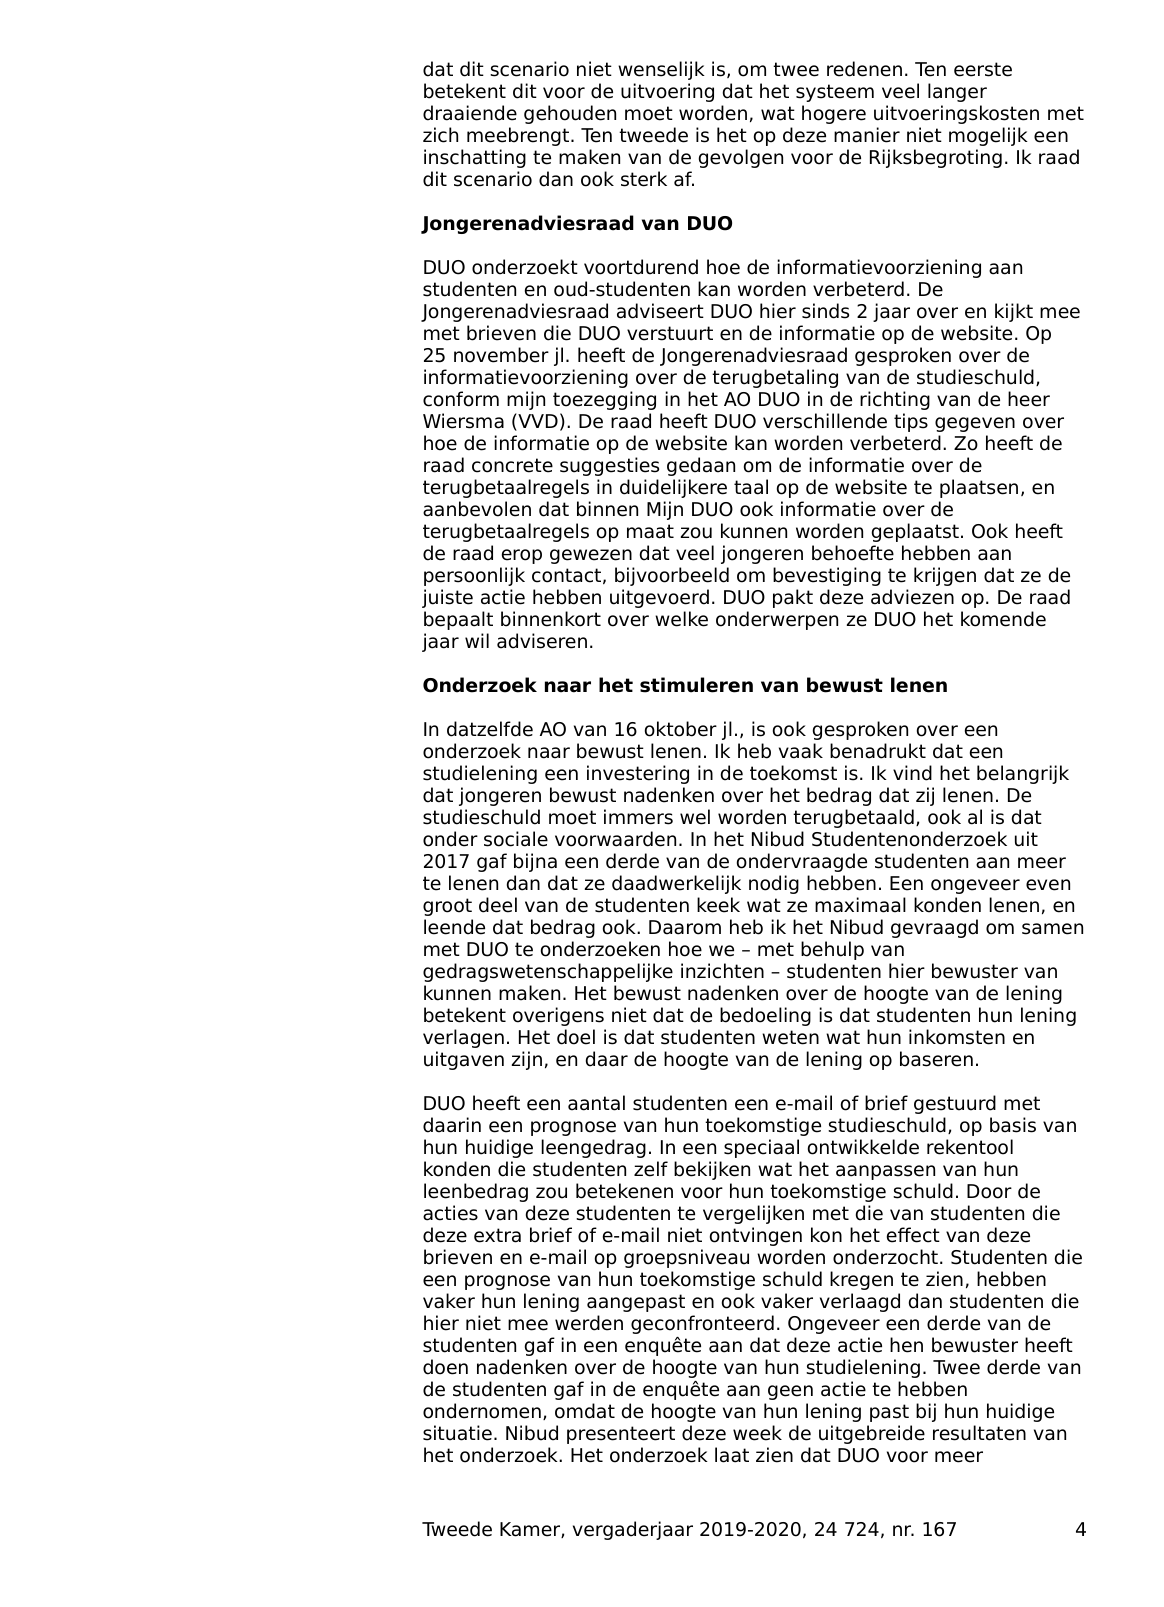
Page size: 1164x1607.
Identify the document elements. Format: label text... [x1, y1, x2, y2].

subtitle Jongerenadviesraad van DUO [422, 213, 1087, 235]
text DUO onderzoekt voortdurend hoe de informatievoorziening aan studenten en oud-studenten kan worden verbeterd. De Jongerenadviesraad adviseert DUO hier sinds 2 jaar over en kijkt mee met brieven die DUO verstuurt en de informatie op de website. Op 25 november jl. heeft de Jongerenadviesraad gesproken over de informatievoorziening over de terugbetaling van de studieschuld, conform mijn toezegging in het AO DUO in de richting van de heer Wiersma (VVD). De raad heeft DUO verschillende tips gegeven over hoe de informatie op de website kan worden verbeterd. Zo heeft de raad concrete suggesties gedaan om de informatie over de terugbetaalregels in duidelijkere taal op de website te plaatsen, en aanbevolen dat binnen Mijn DUO ook informatie over de terugbetaalregels op maat zou kunnen worden geplaatst. Ook heeft de raad erop gewezen dat veel jongeren behoefte hebben aan persoonlijk contact, bijvoorbeeld om bevestiging te krijgen dat ze de juiste actie hebben uitgevoerd. DUO pakt deze adviezen op. De raad bepaalt binnenkort over welke onderwerpen ze DUO het komende jaar wil adviseren. [422, 257, 1087, 653]
text In datzelfde AO van 16 oktober jl., is ook gesproken over een onderzoek naar bewust lenen. Ik heb vaak benadrukt dat een studielening een investering in de toekomst is. Ik vind het belangrijk dat jongeren bewust nadenken over het bedrag dat zij lenen. De studieschuld moet immers wel worden terugbetaald, ook al is dat onder sociale voorwaarden. In het Nibud Studentenonderzoek uit 2017 gaf bijna een derde van de ondervraagde studenten aan meer te lenen dan dat ze daadwerkelijk nodig hebben. Een ongeveer even groot deel van de studenten keek wat ze maximaal konden lenen, en leende dat bedrag ook. Daarom heb ik het Nibud gevraagd om samen met DUO te onderzoeken hoe we – met behulp van gedragswetenschappelijke inzichten – studenten hier bewuster van kunnen maken. Het bewust nadenken over de hoogte van de lening betekent overigens niet dat de bedoeling is dat studenten hun lening verlagen. Het doel is dat studenten weten wat hun inkomsten en uitgaven zijn, en daar de hoogte van de lening op baseren. [422, 719, 1087, 1071]
text DUO heeft een aantal studenten een e-mail of brief gestuurd met daarin een prognose van hun toekomstige studieschuld, op basis van hun huidige leengedrag. In een speciaal ontwikkelde rekentool konden die studenten zelf bekijken wat het aanpassen van hun leenbedrag zou betekenen voor hun toekomstige schuld. Door de acties van deze studenten te vergelijken met die van studenten die deze extra brief of e-mail niet ontvingen kon het effect van deze brieven en e-mail op groepsniveau worden onderzocht. Studenten die een prognose van hun toekomstige schuld kregen te zien, hebben vaker hun lening aangepast en ook vaker verlaagd dan studenten die hier niet mee werden geconfronteerd. Ongeveer een derde van de studenten gaf in een enquête aan dat deze actie hen bewuster heeft doen nadenken over de hoogte van hun studielening. Twee derde van de studenten gaf in de enquête aan geen actie te hebben ondernomen, omdat de hoogte van hun lening past bij hun huidige situatie. Nibud presenteert deze week de uitgebreide resultaten van het onderzoek. Het onderzoek laat zien dat DUO voor meer [422, 1093, 1087, 1467]
text dat dit scenario niet wenselijk is, om twee redenen. Ten eerste betekent dit voor de uitvoering dat het systeem veel langer draaiende gehouden moet worden, wat hogere uitvoeringskosten met zich meebrengt. Ten tweede is het op deze manier niet mogelijk een inschatting te maken van de gevolgen voor de Rijksbegroting. Ik raad dit scenario dan ook sterk af. [422, 59, 1087, 191]
subtitle Onderzoek naar het stimuleren van bewust lenen [422, 675, 1087, 697]
